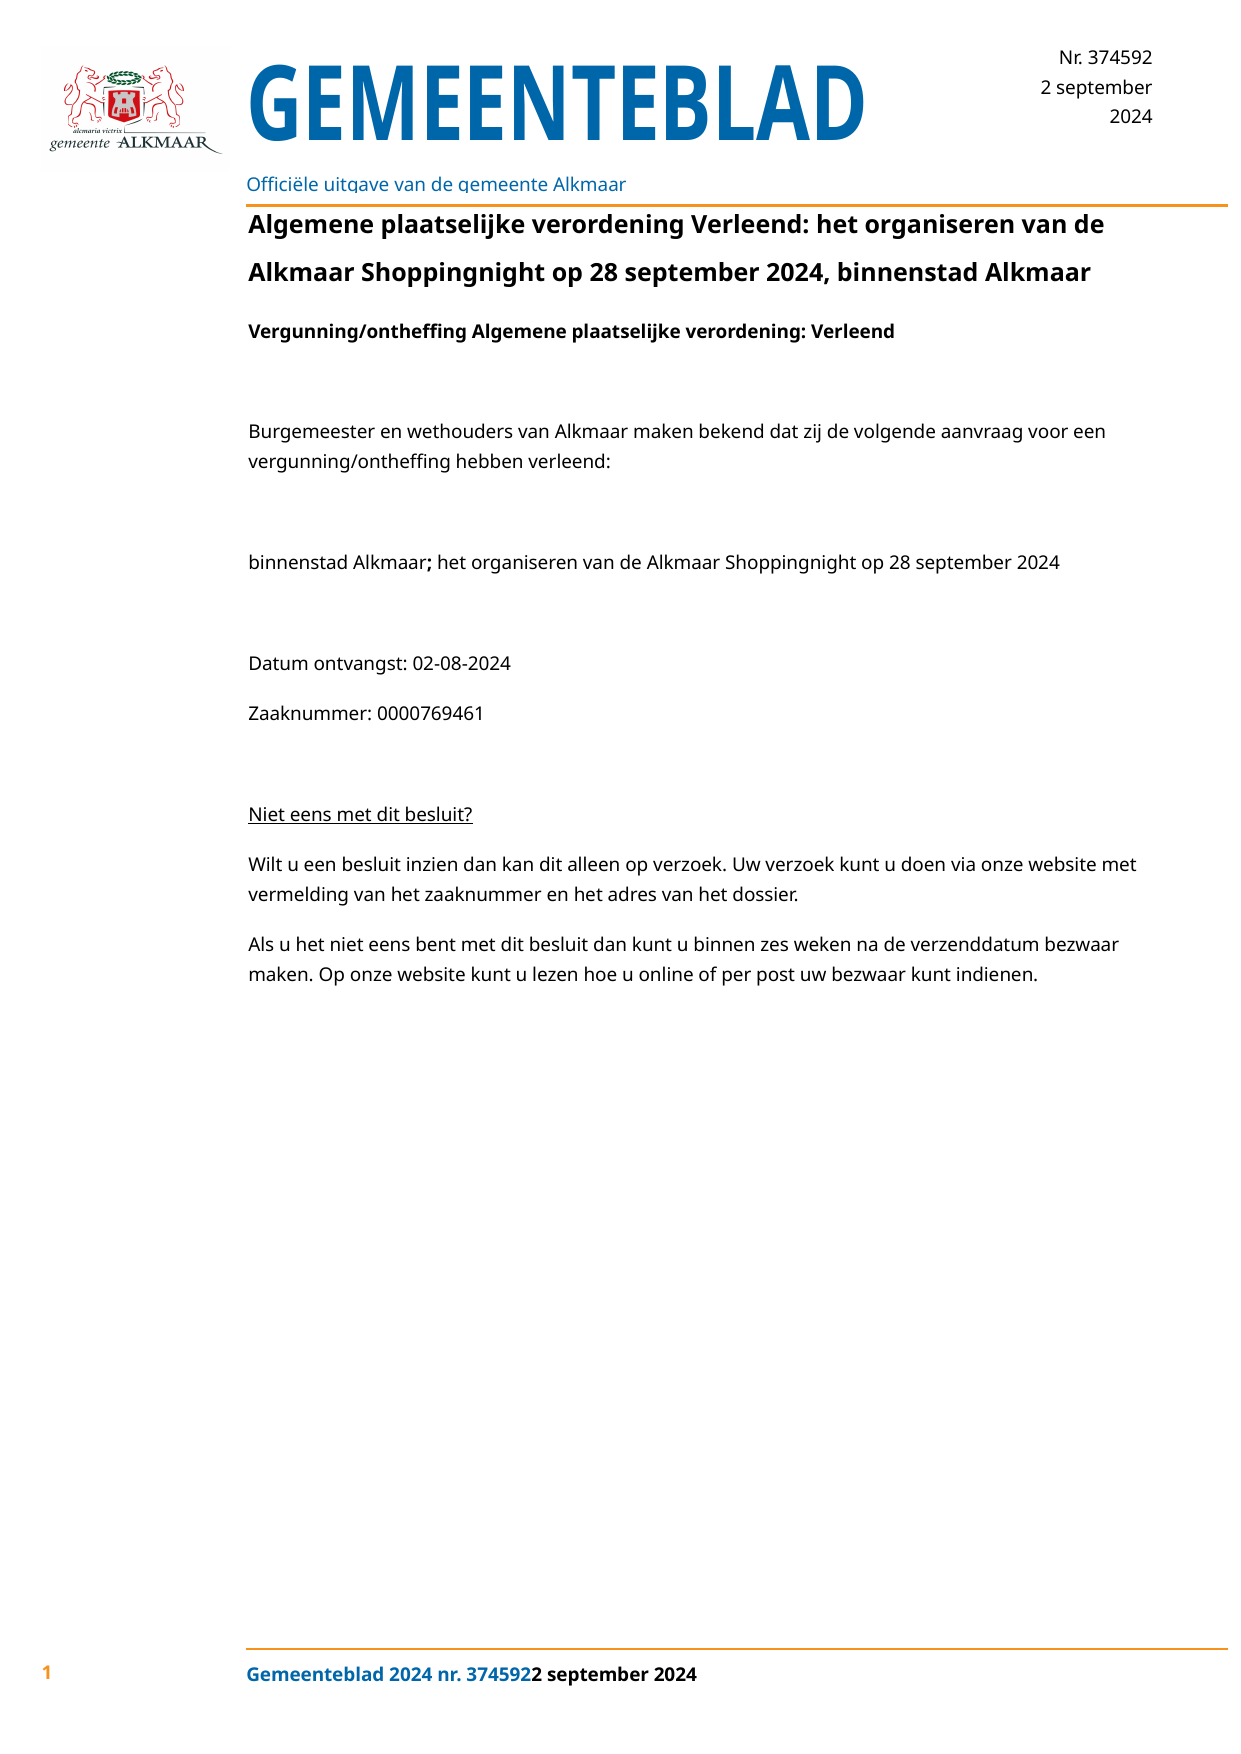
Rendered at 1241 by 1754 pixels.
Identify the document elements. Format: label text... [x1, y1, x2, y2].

picture [41, 47, 231, 172]
text Zaaknummer: 0000769461 [248, 700, 1152, 726]
text Burgemeester en wethouders van Alkmaar maken bekend dat zij de volgende aanvraag voor een vergunning/ontheffing hebben verleend: [248, 419, 1152, 474]
text binnenstad Alkmaar; het organiseren van de Alkmaar Shoppingnight op 28 september 2024 [248, 549, 1152, 575]
text Vergunning/ontheffing Algemene plaatselijke verordening: Verleend [248, 318, 1152, 344]
text Wilt u een besluit inzien dan kan dit alleen op verzoek. Uw verzoek kunt u doen via onze website met vermelding van het zaaknummer en het adres van het dossier. [248, 852, 1152, 907]
text Datum ontvangst: 02-08-2024 [248, 650, 1152, 676]
text Niet eens met dit besluit? [248, 801, 1152, 827]
text Als u het niet eens bent met dit besluit dan kunt u binnen zes weken na de verzenddatum bezwaar maken. Op onze website kunt u lezen hoe u online of per post uw bezwaar kunt indienen. [248, 932, 1152, 987]
text Algemene plaatselijke verordening Verleend: het organiseren van de Alkmaar Shoppingnight op 28 september 2024, binnenstad Alkmaar [248, 207, 1152, 288]
